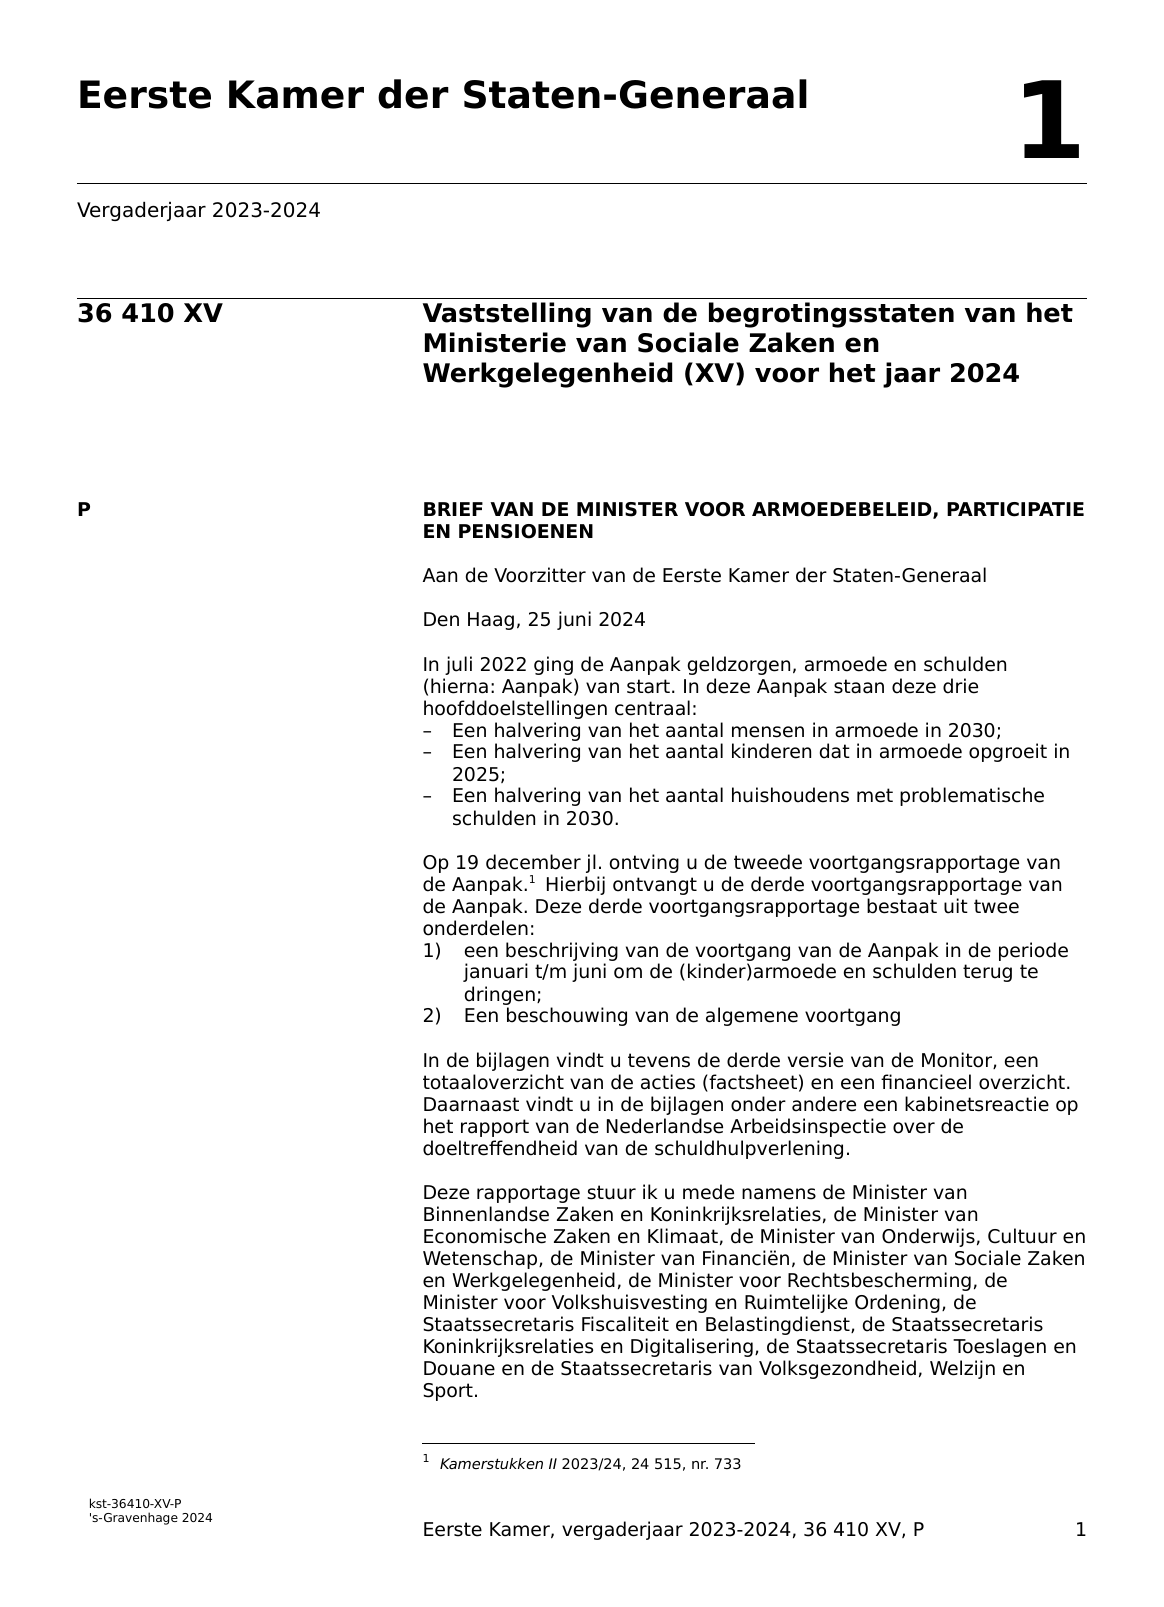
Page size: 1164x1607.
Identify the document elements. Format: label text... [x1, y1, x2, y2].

subtitle P BRIEF VAN DE MINISTER VOOR ARMOEDEBELEID, PARTICIPATIE EN PENSIOENEN [77, 499, 1087, 543]
text Deze rapportage stuur ik u mede namens de Minister van Binnenlandse Zaken en Koninkrijksrelaties, de Minister van Economische Zaken en Klimaat, de Minister van Onderwijs, Cultuur en Wetenschap, de Minister van Financiën, de Minister van Sociale Zaken en Werkgelegenheid, de Minister voor Rechtsbescherming, de Minister voor Volkshuisvesting en Ruimtelijke Ordening, de Staatssecretaris Fiscaliteit en Belastingdienst, de Staatssecretaris Koninkrijksrelaties en Digitalisering, de Staatssecretaris Toeslagen en Douane en de Staatssecretaris van Volksgezondheid, Welzijn en Sport. [422, 1182, 1087, 1401]
table_header Eerste Kamer der Staten-Generaal [77, 59, 886, 183]
text – Een halvering van het aantal kinderen dat in armoede opgroeit in 2025; [422, 741, 1087, 785]
text 2) Een beschouwing van de algemene voortgang [422, 1005, 1087, 1027]
text Op 19 december jl. ontving u de tweede voortgangsrapportage van de Aanpak. Hierbij ontvangt u de derde voortgangsrapportage van de Aanpak. Deze derde voortgangsrapportage bestaat uit twee onderdelen: [422, 852, 1087, 939]
text – Een halvering van het aantal mensen in armoede in 2030; [422, 719, 1087, 741]
text 1) een beschrijving van de voortgang van de Aanpak in de periode januari t/m juni om de (kinder)armoede en schulden terug te dringen; [422, 939, 1087, 1005]
text In juli 2022 ging de Aanpak geldzorgen, armoede en schulden (hierna: Aanpak) van start. In deze Aanpak staan deze drie hoofddoelstellingen centraal: [422, 653, 1087, 719]
table_cell Vergaderjaar 2023-2024 [77, 184, 1087, 298]
text In de bijlagen vindt u tevens de derde versie van de Monitor, een totaaloverzicht van de acties (factsheet) en een financieel overzicht. Daarnaast vindt u in de bijlagen onder andere een kabinetsreactie op het rapport van de Nederlandse Arbeidsinspectie over de doeltreffendheid van de schuldhulpverlening. [422, 1049, 1087, 1159]
text Kamerstukken II 2023/24, 24 515, nr. 733 [422, 1452, 1087, 1474]
text – Een halvering van het aantal huishoudens met problematische schulden in 2030. [422, 785, 1087, 829]
text 's-Gravenhage 2024 [88, 1511, 323, 1525]
text kst-36410-XV-P [88, 1497, 323, 1511]
subtitle 36 410 XV Vaststelling van de begrotingsstaten van het Ministerie van Sociale Zaken en Werkgelegenheid (XV) voor het jaar 2024 [77, 299, 1087, 388]
table_header 1 [886, 59, 1087, 183]
text Aan de Voorzitter van de Eerste Kamer der Staten-Generaal [422, 565, 1087, 587]
text Den Haag, 25 juni 2024 [422, 609, 1087, 631]
